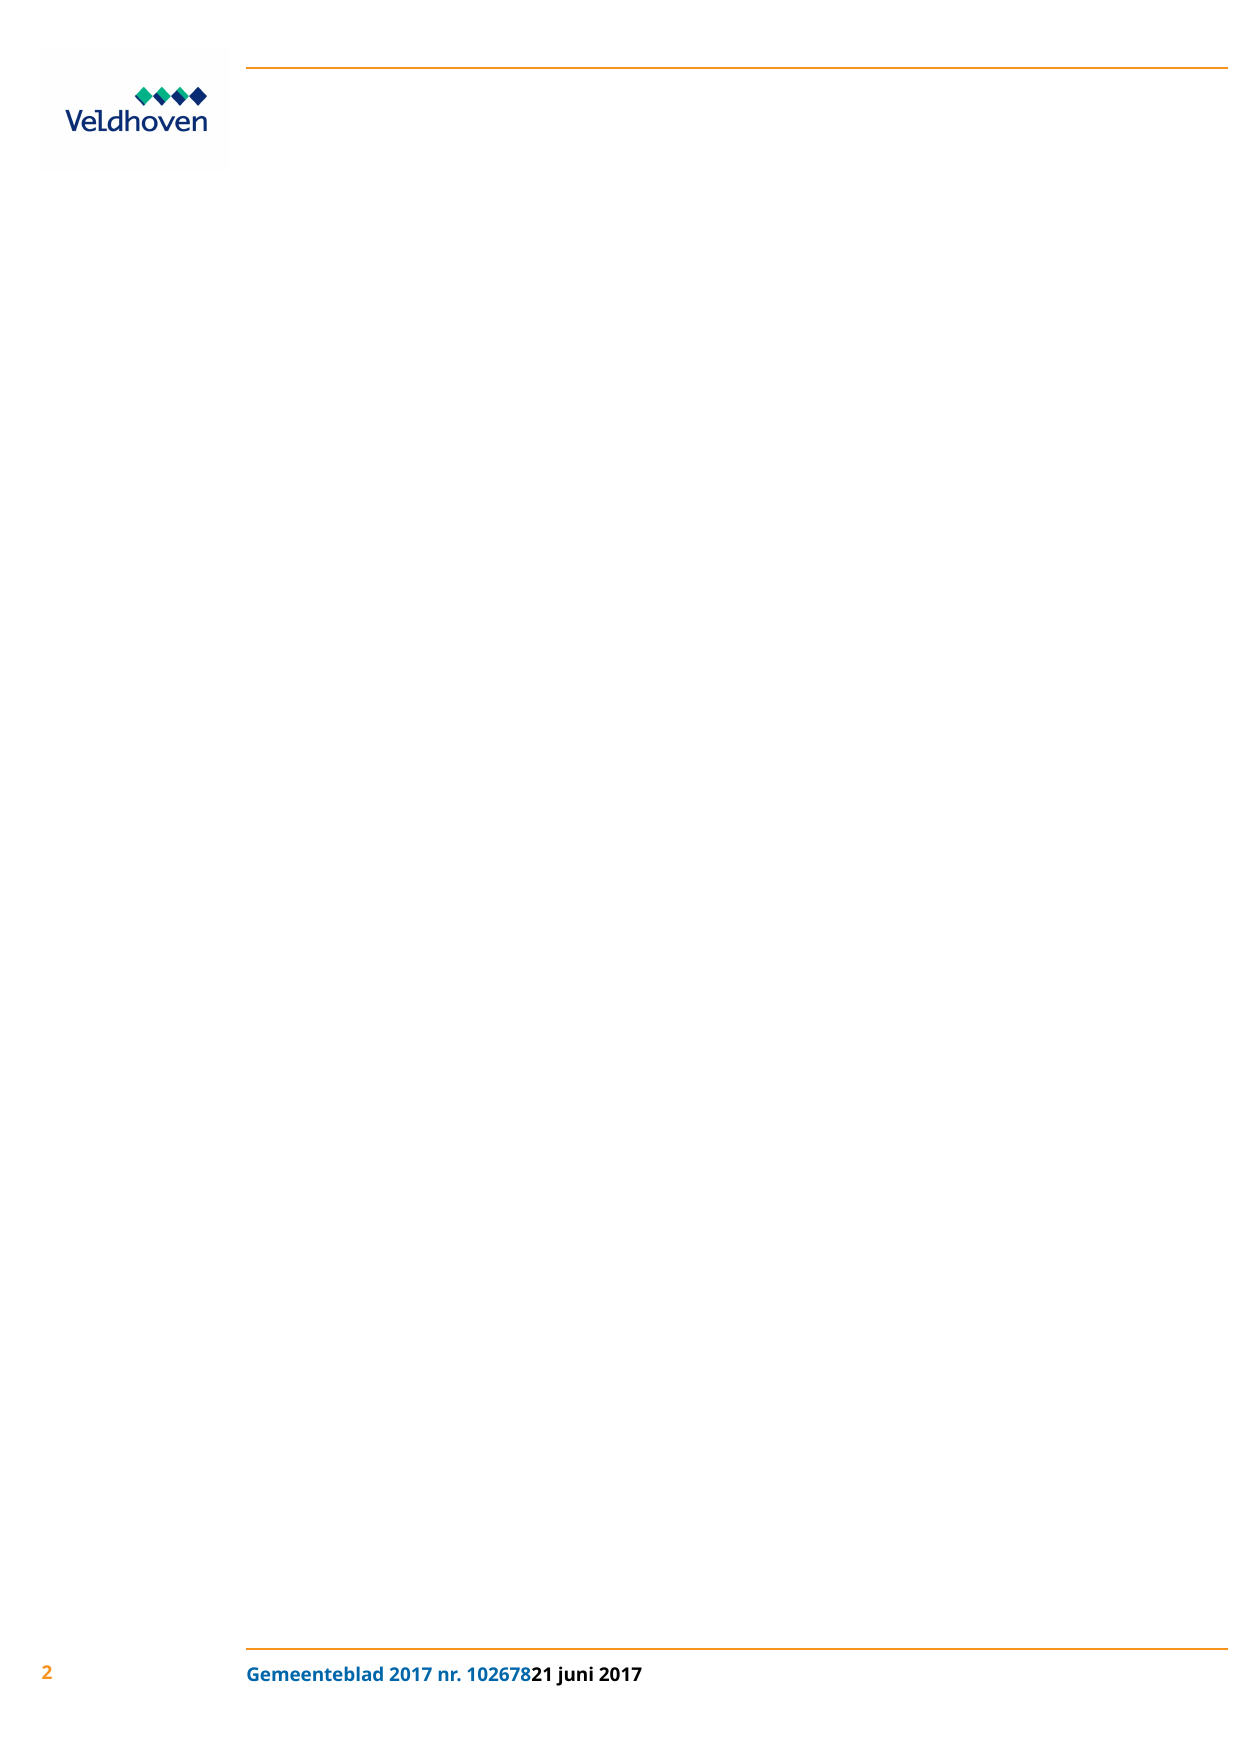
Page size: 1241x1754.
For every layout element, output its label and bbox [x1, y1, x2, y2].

picture [41, 47, 231, 172]
